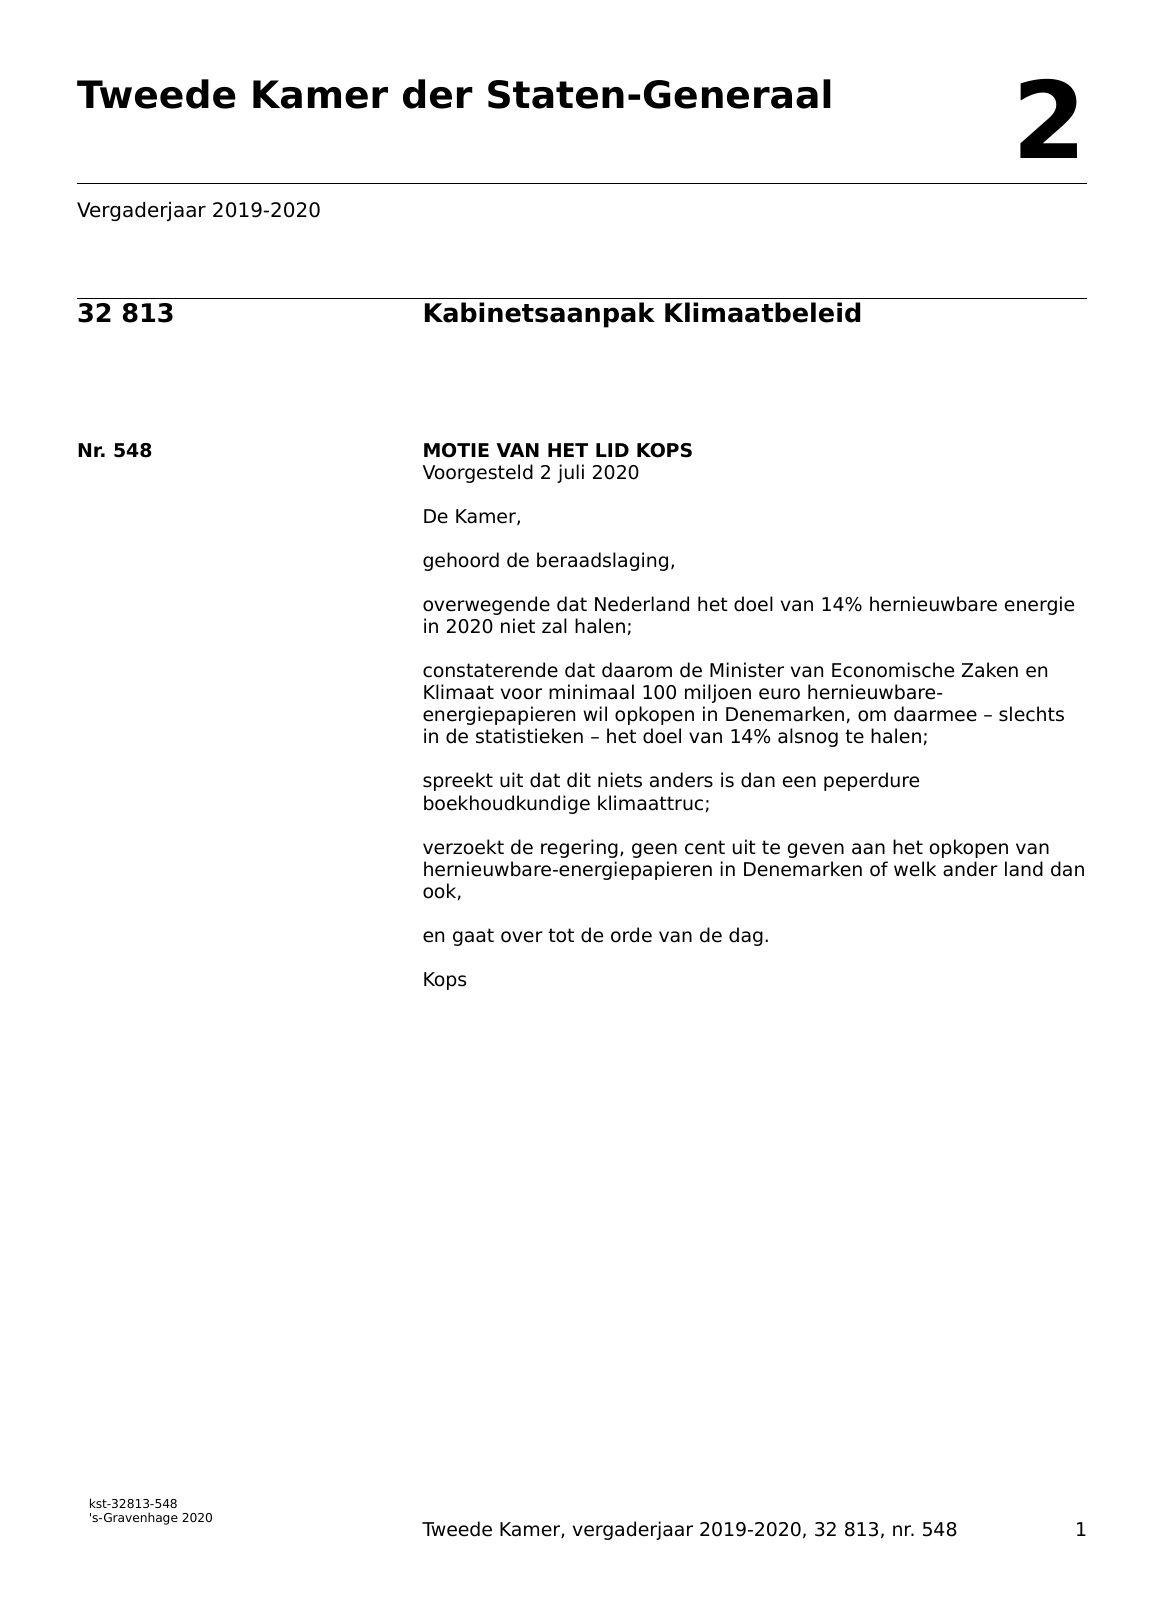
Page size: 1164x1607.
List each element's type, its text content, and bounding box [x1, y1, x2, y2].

text constaterende dat daarom de Minister van Economische Zaken en Klimaat voor minimaal 100 miljoen euro hernieuwbare-energiepapieren wil opkopen in Denemarken, om daarmee – slechts in de statistieken – het doel van 14% alsnog te halen; [422, 660, 1087, 748]
text gehoord de beraadslaging, [422, 550, 1087, 572]
table_header Tweede Kamer der Staten-Generaal [77, 59, 886, 183]
table_cell Vergaderjaar 2019-2020 [77, 184, 1087, 298]
text en gaat over tot de orde van de dag. [422, 925, 1087, 947]
text De Kamer, [422, 506, 1087, 528]
table_header 2 [886, 59, 1087, 183]
text 's-Gravenhage 2020 [88, 1511, 323, 1525]
subtitle 32 813 Kabinetsaanpak Klimaatbeleid [77, 299, 1087, 329]
text overwegende dat Nederland het doel van 14% hernieuwbare energie in 2020 niet zal halen; [422, 594, 1087, 638]
text kst-32813-548 [88, 1497, 323, 1511]
text Kops [422, 969, 1087, 991]
text spreekt uit dat dit niets anders is dan een peperdure boekhoudkundige klimaattruc; [422, 770, 1087, 814]
text Voorgesteld 2 juli 2020 [422, 462, 1087, 484]
subtitle Nr. 548 MOTIE VAN HET LID KOPS [77, 440, 1087, 462]
text verzoekt de regering, geen cent uit te geven aan het opkopen van hernieuwbare-energiepapieren in Denemarken of welk ander land dan ook, [422, 837, 1087, 902]
